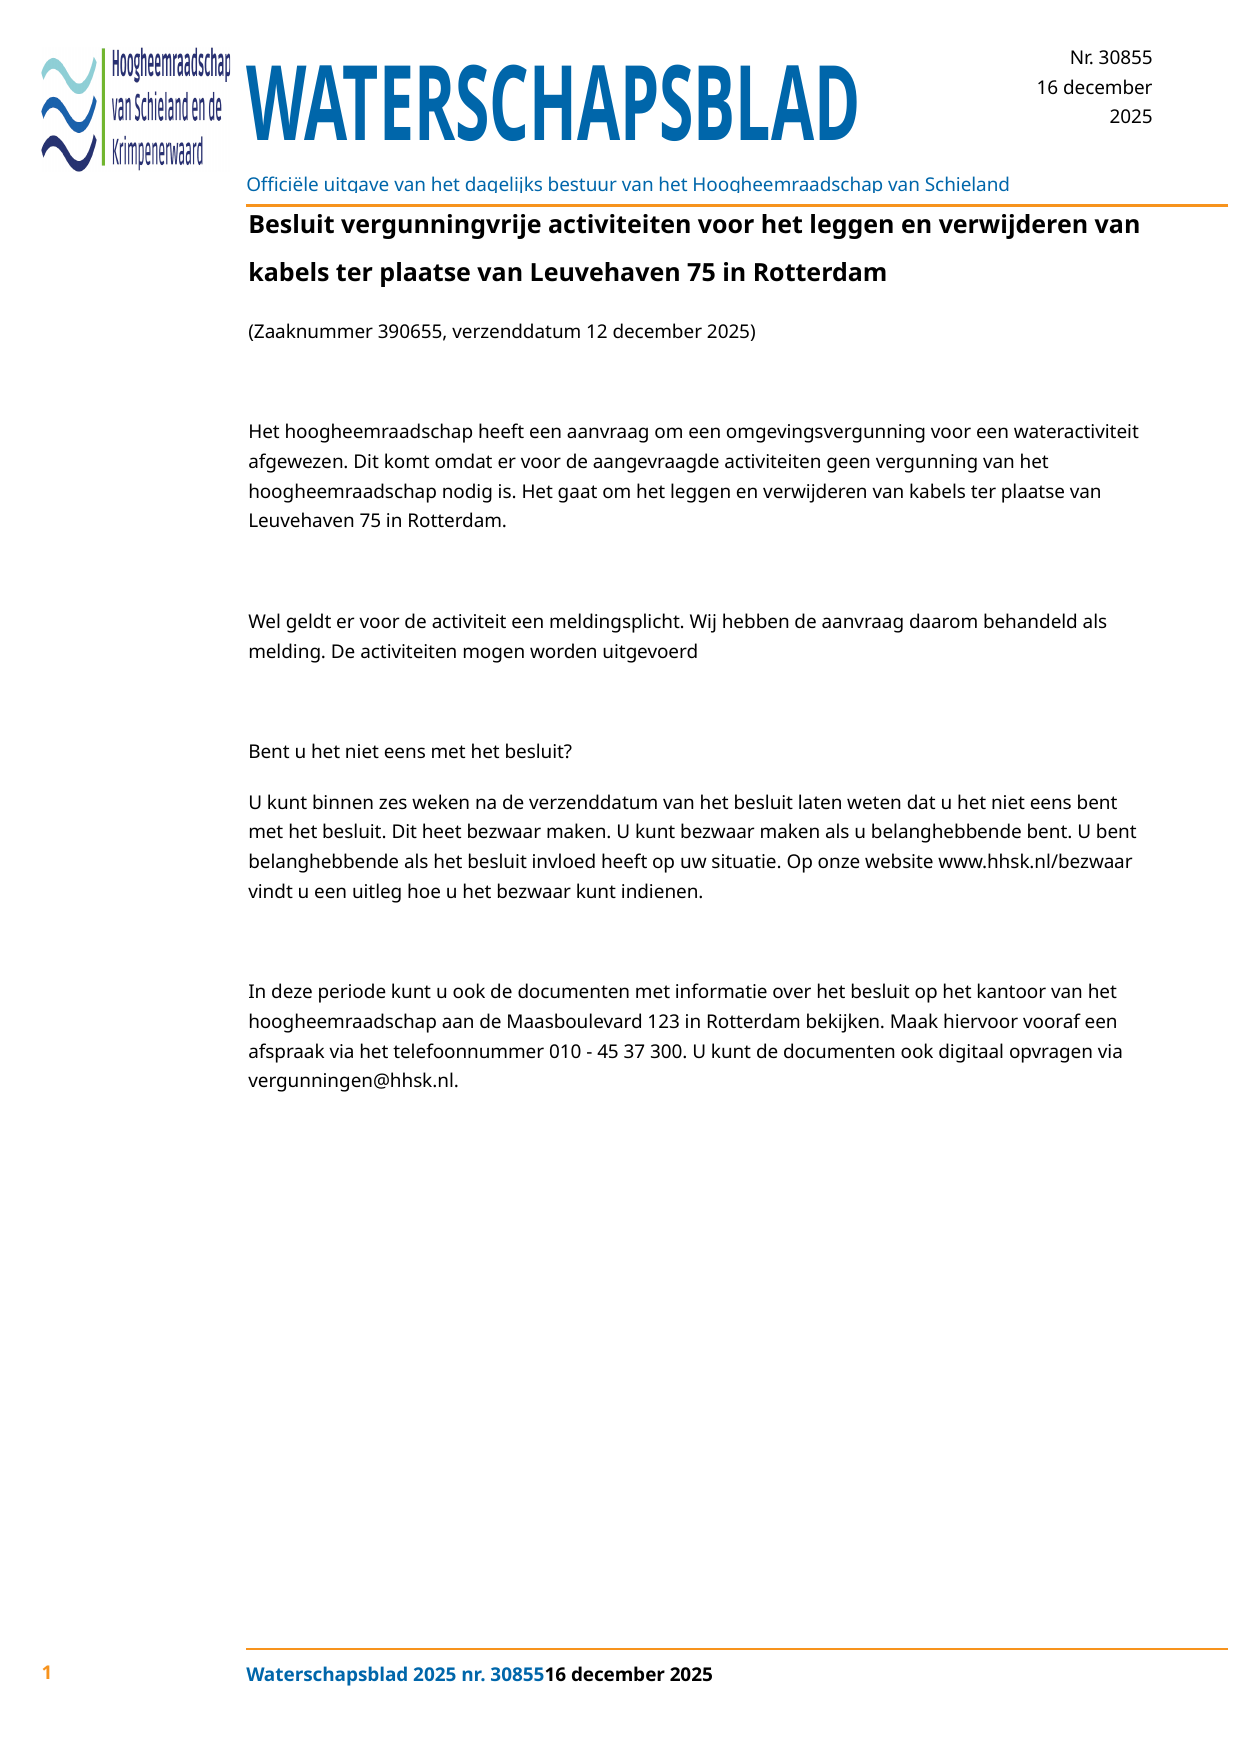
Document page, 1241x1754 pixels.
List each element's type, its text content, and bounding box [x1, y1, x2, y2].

text Besluit vergunningvrije activiteiten voor het leggen en verwijderen van kabels ter plaatse van Leuvehaven 75 in Rotterdam [248, 207, 1152, 288]
text Wel geldt er voor de activiteit een meldingsplicht. Wij hebben de aanvraag daarom behandeld als melding. De activiteiten mogen worden uitgevoerd [248, 608, 1152, 664]
text (Zaaknummer 390655, verzenddatum 12 december 2025) [248, 318, 1152, 344]
text Bent u het niet eens met het besluit? [248, 739, 1152, 764]
text U kunt binnen zes weken na de verzenddatum van het besluit laten weten dat u het niet eens bent met het besluit. Dit heet bezwaar maken. U kunt bezwaar maken als u belanghebbende bent. U bent belanghebbende als het besluit invloed heeft op uw situatie. Op onze website www.hhsk.nl/bezwaar vindt u een uitleg hoe u het bezwaar kunt indienen. [248, 789, 1152, 904]
text Het hoogheemraadschap heeft een aanvraag om een omgevingsvergunning voor een wateractiviteit afgewezen. Dit komt omdat er voor de aangevraagde activiteiten geen vergunning van het hoogheemraadschap nodig is. Het gaat om het leggen en verwijderen van kabels ter plaatse van Leuvehaven 75 in Rotterdam. [248, 419, 1152, 533]
picture [41, 47, 231, 172]
text In deze periode kunt u ook de documenten met informatie over het besluit op het kantoor van het hoogheemraadschap aan de Maasboulevard 123 in Rotterdam bekijken. Maak hiervoor vooraf een afspraak via het telefoonnummer 010 - 45 37 300. U kunt de documenten ook digitaal opvragen via vergunningen@hhsk.nl. [248, 979, 1152, 1093]
